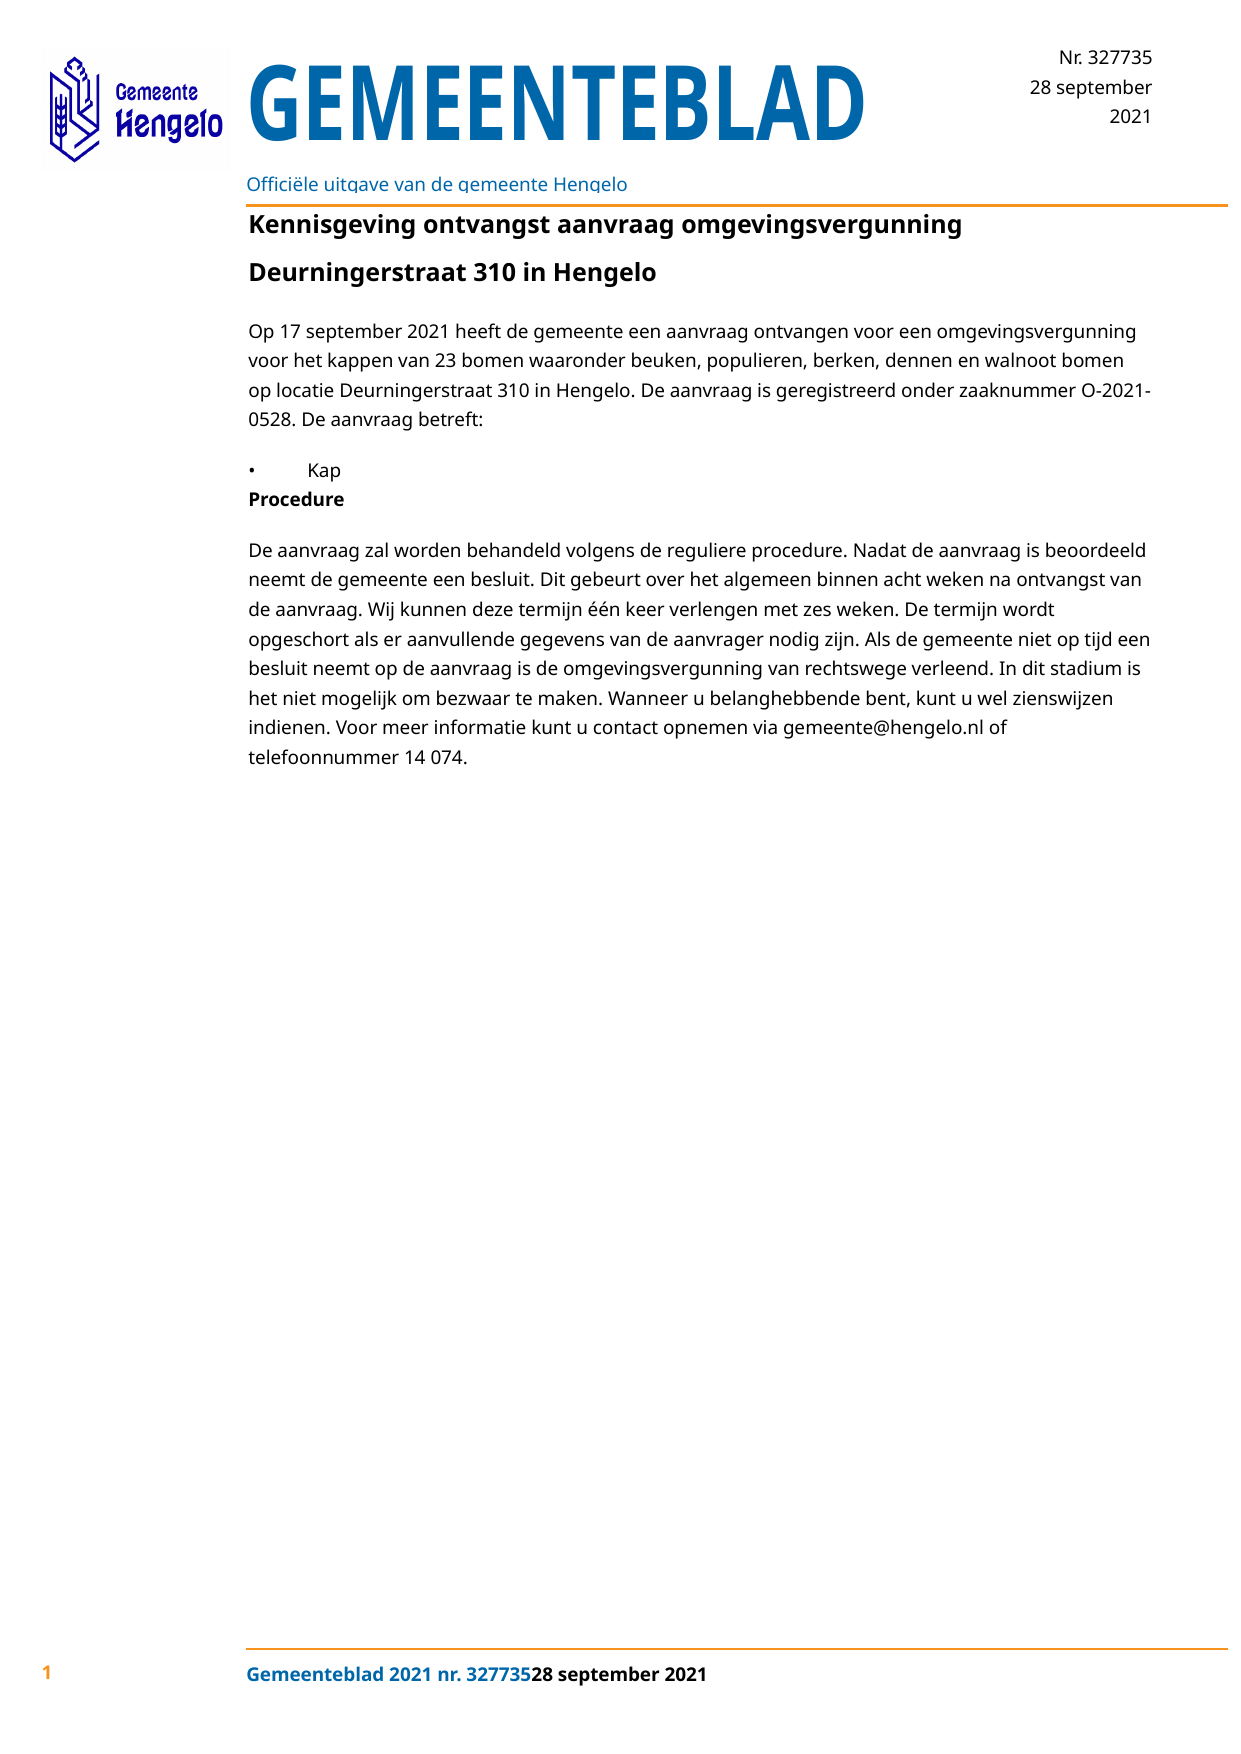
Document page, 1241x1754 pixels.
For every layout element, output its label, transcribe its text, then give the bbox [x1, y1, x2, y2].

text Op 17 september 2021 heeft de gemeente een aanvraag ontvangen voor een omgevingsvergunning voor het kappen van 23 bomen waaronder beuken, populieren, berken, dennen en walnoot bomen op locatie Deurningerstraat 310 in Hengelo. De aanvraag is geregistreerd onder zaaknummer O-2021-0528. De aanvraag betreft: [248, 318, 1152, 432]
list Kap [248, 457, 1152, 483]
picture [41, 47, 231, 172]
text Procedure [248, 487, 1152, 512]
text Kennisgeving ontvangst aanvraag omgevingsvergunning Deurningerstraat 310 in Hengelo [248, 207, 1152, 288]
text De aanvraag zal worden behandeld volgens de reguliere procedure. Nadat de aanvraag is beoordeeld neemt de gemeente een besluit. Dit gebeurt over het algemeen binnen acht weken na ontvangst van de aanvraag. Wij kunnen deze termijn één keer verlengen met zes weken. De termijn wordt opgeschort als er aanvullende gegevens van de aanvrager nodig zijn. Als de gemeente niet op tijd een besluit neemt op de aanvraag is de omgevingsvergunning van rechtswege verleend. In dit stadium is het niet mogelijk om bezwaar te maken. Wanneer u belanghebbende bent, kunt u wel zienswijzen indienen. Voor meer informatie kunt u contact opnemen via gemeente@hengelo.nl of telefoonnummer 14 074. [248, 537, 1152, 770]
